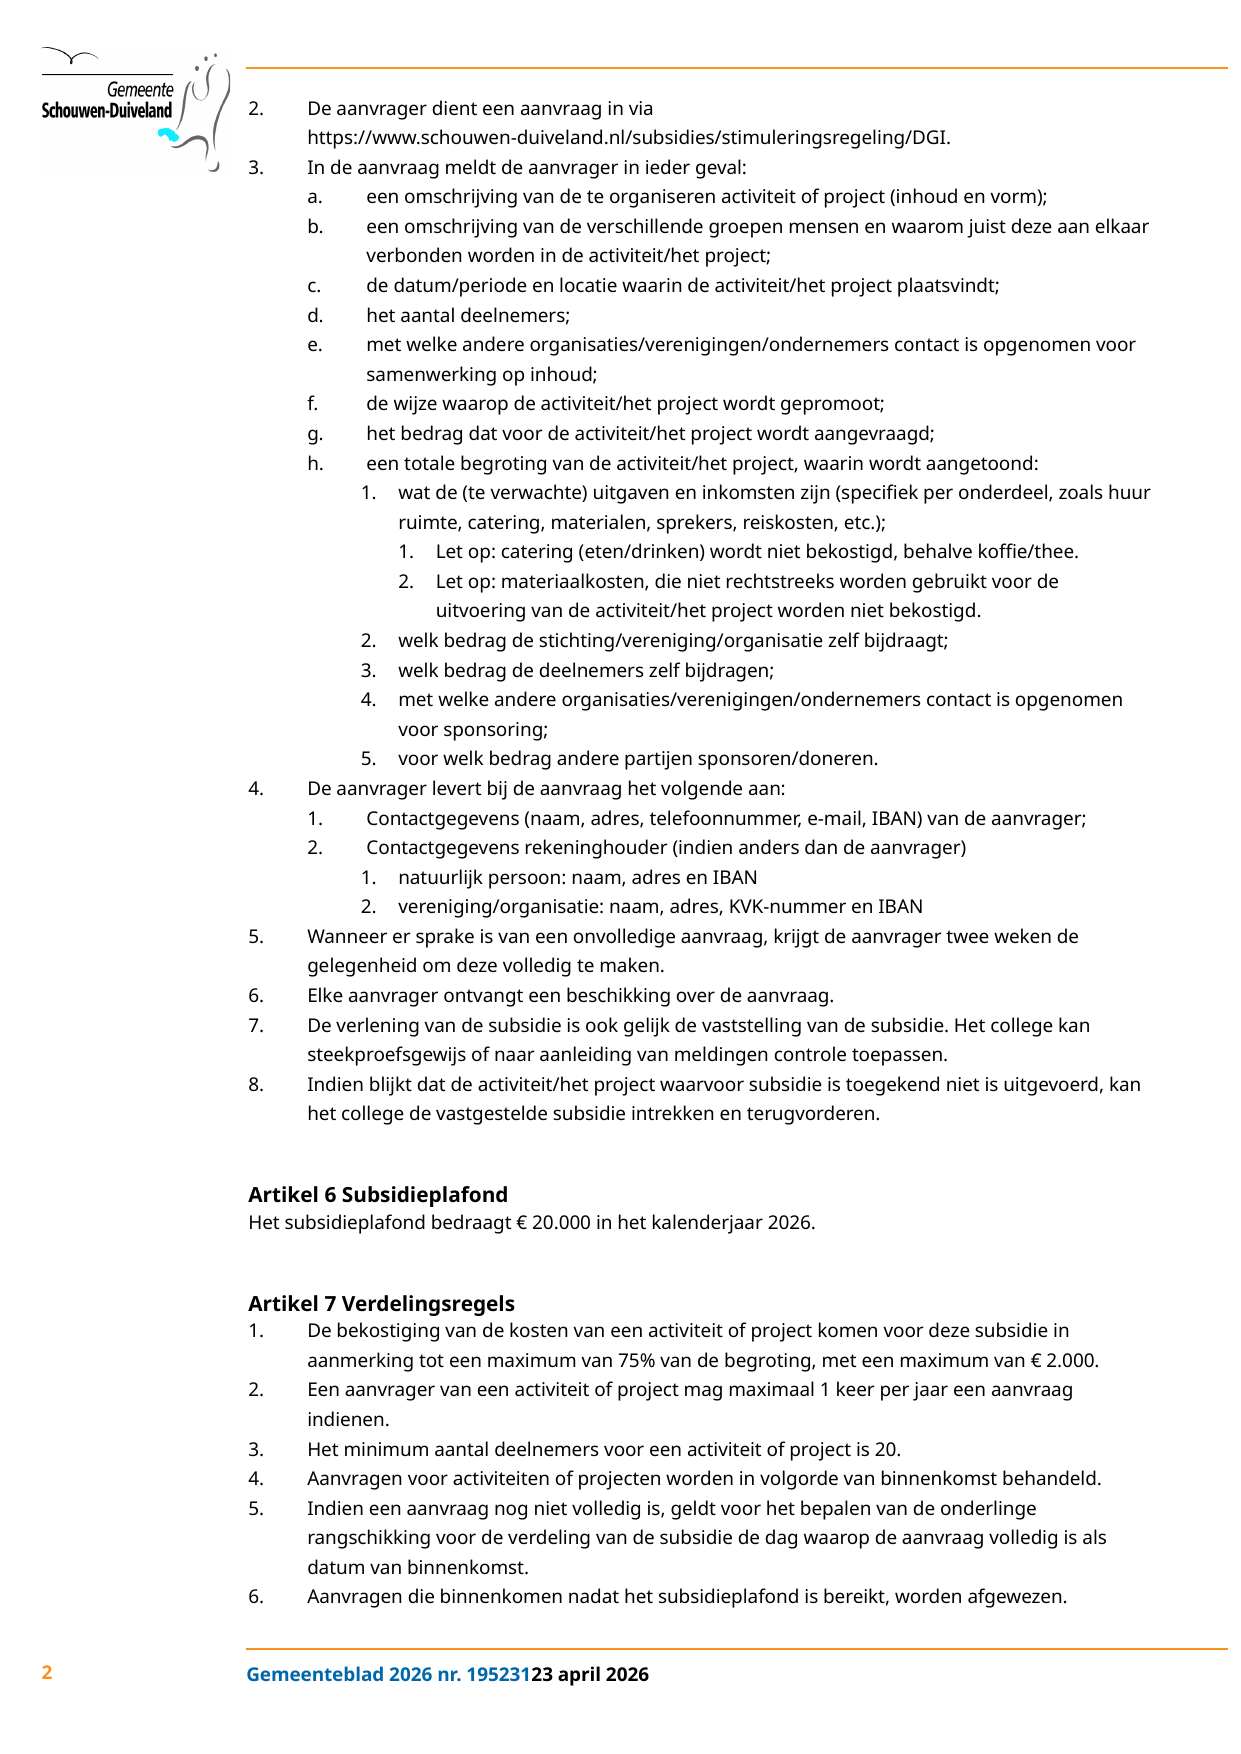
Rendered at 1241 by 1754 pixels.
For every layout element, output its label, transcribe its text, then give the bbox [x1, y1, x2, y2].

list Het minimum aantal deelnemers voor een activiteit of project is 20. [248, 1436, 1152, 1462]
list een totale begroting van de activiteit/het project, waarin wordt aangetoond: [307, 450, 1152, 476]
list Indien blijkt dat de activiteit/het project waarvoor subsidie is toegekend niet is uitgevoerd, kan het college de vastgestelde subsidie intrekken en terugvorderen. [248, 1071, 1152, 1126]
text Het subsidieplafond bedraagt € 20.000 in het kalenderjaar 2026. [248, 1209, 1152, 1235]
list De aanvrager dient een aanvraag in via https://www.schouwen-duiveland.nl/subsidies/stimuleringsregeling/DGI. [248, 95, 1152, 150]
list welk bedrag de stichting/vereniging/organisatie zelf bijdraagt; [361, 627, 1152, 653]
list Contactgegevens (naam, adres, telefoonnummer, e-mail, IBAN) van de aanvrager; [307, 805, 1152, 831]
list een omschrijving van de te organiseren activiteit of project (inhoud en vorm); [307, 183, 1152, 209]
list In de aanvraag meldt de aanvrager in ieder geval: [248, 154, 1152, 180]
list Let op: materiaalkosten, die niet rechtstreeks worden gebruikt voor de uitvoering van de activiteit/het project worden niet bekostigd. [398, 568, 1152, 623]
list wat de (te verwachte) uitgaven en inkomsten zijn (specifiek per onderdeel, zoals huur ruimte, catering, materialen, sprekers, reiskosten, etc.); [361, 479, 1152, 535]
text Artikel 7 Verdelingsregels [248, 1289, 1152, 1317]
list welk bedrag de deelnemers zelf bijdragen; [361, 657, 1152, 683]
list Contactgegevens rekeninghouder (indien anders dan de aanvrager) [307, 834, 1152, 860]
list Een aanvrager van een activiteit of project mag maximaal 1 keer per jaar een aanvraag indienen. [248, 1377, 1152, 1432]
list het aantal deelnemers; [307, 302, 1152, 328]
list voor welk bedrag andere partijen sponsoren/doneren. [361, 746, 1152, 771]
list met welke andere organisaties/verenigingen/ondernemers contact is opgenomen voor samenwerking op inhoud; [307, 331, 1152, 387]
list Wanneer er sprake is van een onvolledige aanvraag, krijgt de aanvrager twee weken de gelegenheid om deze volledig te maken. [248, 923, 1152, 978]
list Let op: catering (eten/drinken) wordt niet bekostigd, behalve koffie/thee. [398, 538, 1152, 564]
picture [41, 47, 231, 172]
list natuurlijk persoon: naam, adres en IBAN [361, 864, 1152, 890]
list De bekostiging van de kosten van een activiteit of project komen voor deze subsidie in aanmerking tot een maximum van 75% van de begroting, met een maximum van € 2.000. [248, 1317, 1152, 1373]
list Indien een aanvraag nog niet volledig is, geldt voor het bepalen van de onderlinge rangschikking voor de verdeling van de subsidie de dag waarop de aanvraag volledig is als datum van binnenkomst. [248, 1495, 1152, 1580]
list Elke aanvrager ontvangt een beschikking over de aanvraag. [248, 982, 1152, 1008]
list De aanvrager levert bij de aanvraag het volgende aan: [248, 775, 1152, 801]
list Aanvragen die binnenkomen nadat het subsidieplafond is bereikt, worden afgewezen. [248, 1584, 1152, 1609]
list De verlening van de subsidie is ook gelijk de vaststelling van de subsidie. Het college kan steekproefsgewijs of naar aanleiding van meldingen controle toepassen. [248, 1012, 1152, 1067]
list Aanvragen voor activiteiten of projecten worden in volgorde van binnenkomst behandeld. [248, 1465, 1152, 1491]
text Artikel 6 Subsidieplafond [248, 1181, 1152, 1209]
list de wijze waarop de activiteit/het project wordt gepromoot; [307, 391, 1152, 416]
list het bedrag dat voor de activiteit/het project wordt aangevraagd; [307, 420, 1152, 446]
list met welke andere organisaties/verenigingen/ondernemers contact is opgenomen voor sponsoring; [361, 686, 1152, 742]
list een omschrijving van de verschillende groepen mensen en waarom juist deze aan elkaar verbonden worden in de activiteit/het project; [307, 213, 1152, 268]
list de datum/periode en locatie waarin de activiteit/het project plaatsvindt; [307, 272, 1152, 298]
list vereniging/organisatie: naam, adres, KVK-nummer en IBAN [361, 893, 1152, 919]
